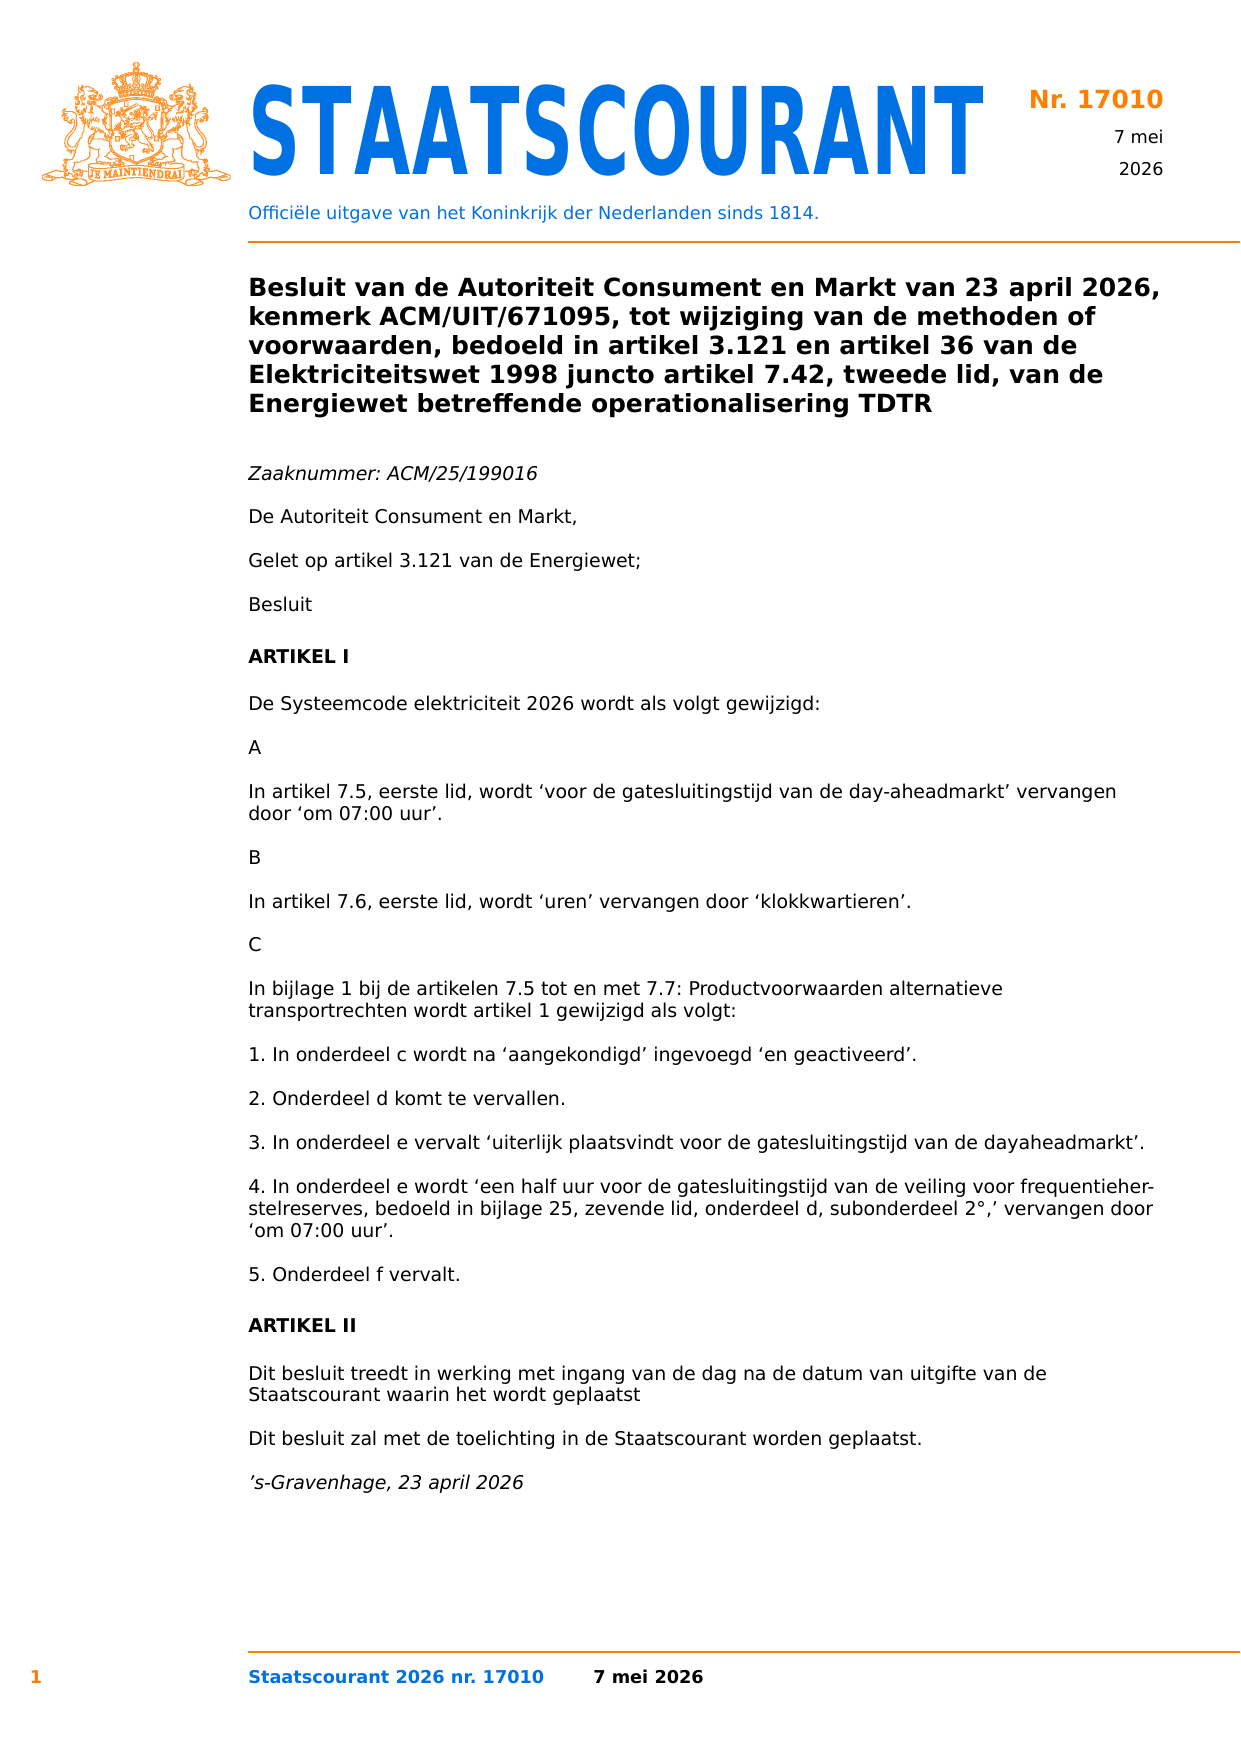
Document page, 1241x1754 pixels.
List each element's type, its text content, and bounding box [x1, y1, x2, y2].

table_cell 7 mei [998, 121, 1240, 153]
table_cell 2026 [998, 153, 1240, 203]
picture [41, 62, 231, 186]
text De Systeemcode elektriciteit 2026 wordt als volgt gewijzigd: [248, 693, 1163, 715]
table_header Nr. 17010 [998, 62, 1240, 121]
text C [248, 934, 1163, 956]
table_cell Officiële uitgave van het Koninkrijk der Nederlanden sinds 1814. [248, 203, 1240, 241]
text In artikel 7.5, eerste lid, wordt ‘voor de gatesluitingstijd van de day-aheadmarkt’ vervangen door ‘om 07:00 uur’. [248, 781, 1163, 825]
text 4. In onderdeel e wordt ‘een half uur voor de gatesluitingstijd van de veiling voor frequentieher-stelreserves, bedoeld in bijlage 25, zevende lid, onderdeel d, subonderdeel 2°,’ vervangen door ‘om 07:00 uur’. [248, 1176, 1163, 1242]
subtitle ARTIKEL II [248, 1315, 1163, 1337]
text Besluit [248, 594, 1163, 616]
text Gelet op artikel 3.121 van de Energiewet; [248, 550, 1163, 572]
text In artikel 7.6, eerste lid, wordt ‘uren’ vervangen door ‘klokkwartieren’. [248, 891, 1163, 912]
text 5. Onderdeel f vervalt. [248, 1263, 1163, 1285]
text B [248, 847, 1163, 869]
table_header [25, 62, 248, 241]
subtitle Besluit van de Autoriteit Consument en Markt van 23 april 2026, kenmerk ACM/UIT/671095, tot wijziging van de methoden of voorwaarden, bedoeld in artikel 3.121 en artikel 36 van de Elektriciteitswet 1998 juncto artikel 7.42, tweede lid, van de Energiewet betreffende operationalisering TDTR [248, 273, 1163, 419]
table_header STAATSCOURANT [248, 62, 998, 203]
text Dit besluit zal met de toelichting in de Staatscourant worden geplaatst. [248, 1428, 1163, 1450]
text A [248, 737, 1163, 759]
text Dit besluit treedt in werking met ingang van de dag na de datum van uitgifte van de Staatscourant waarin het wordt geplaatst [248, 1362, 1163, 1406]
text 2. Onderdeel d komt te vervallen. [248, 1088, 1163, 1110]
text ’s-Gravenhage, 23 april 2026 [248, 1472, 1163, 1494]
text 3. In onderdeel e vervalt ‘uiterlijk plaatsvindt voor de gatesluitingstijd van de dayaheadmarkt’. [248, 1132, 1163, 1154]
text Zaaknummer: ACM/25/199016 [248, 463, 1163, 484]
text In bijlage 1 bij de artikelen 7.5 tot en met 7.7: Productvoorwaarden alternatieve transportrechten wordt artikel 1 gewijzigd als volgt: [248, 978, 1163, 1022]
subtitle ARTIKEL I [248, 646, 1163, 668]
text De Autoriteit Consument en Markt, [248, 506, 1163, 528]
text 1. In onderdeel c wordt na ‘aangekondigd’ ingevoegd ‘en geactiveerd’. [248, 1044, 1163, 1066]
